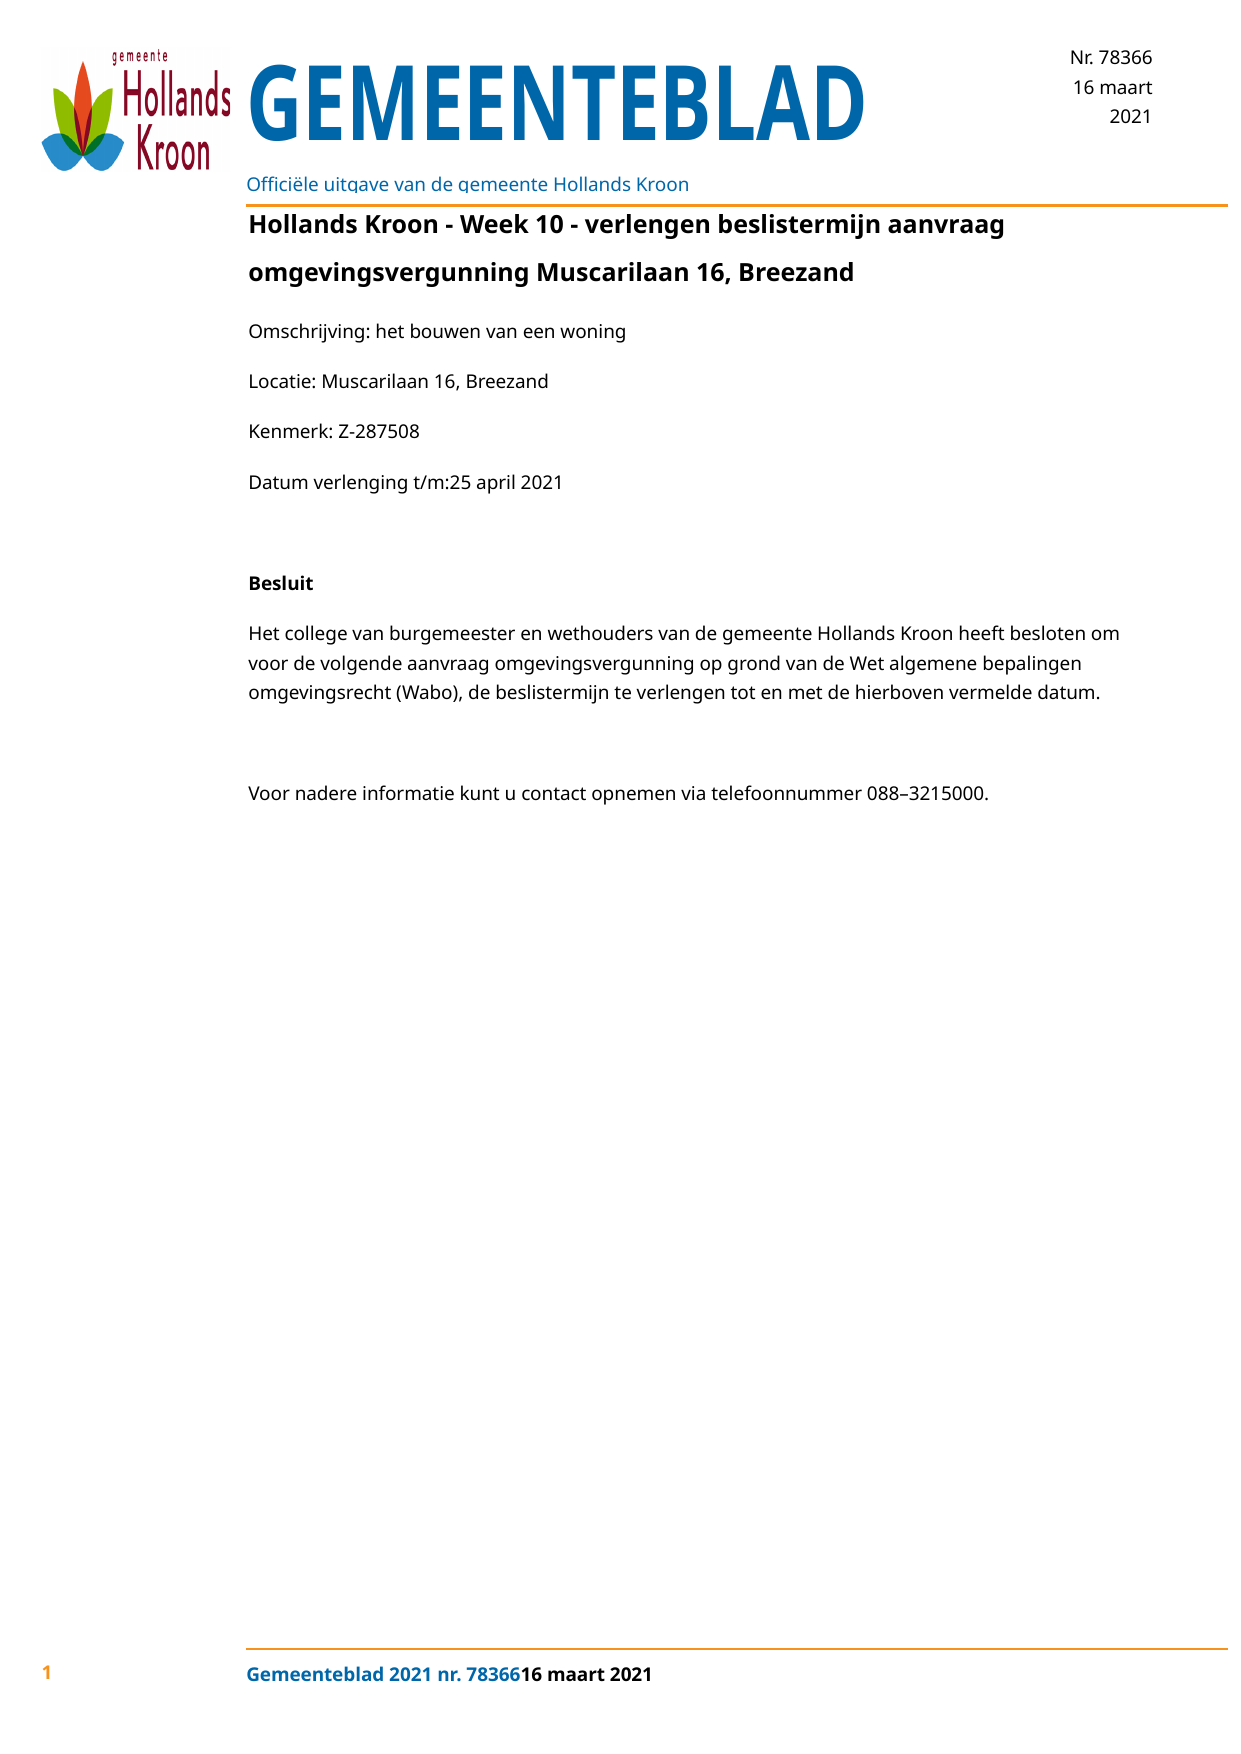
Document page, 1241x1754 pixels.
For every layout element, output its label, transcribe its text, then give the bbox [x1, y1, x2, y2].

text Omschrijving: het bouwen van een woning [248, 318, 1152, 344]
text Hollands Kroon - Week 10 - verlengen beslistermijn aanvraag omgevingsvergunning Muscarilaan 16, Breezand [248, 207, 1152, 288]
text Kenmerk: Z-287508 [248, 419, 1152, 444]
text Het college van burgemeester en wethouders van de gemeente Hollands Kroon heeft besloten om voor de volgende aanvraag omgevingsvergunning op grond van de Wet algemene bepalingen omgevingsrecht (Wabo), de beslistermijn te verlengen tot en met de hierboven vermelde datum. [248, 620, 1152, 705]
picture [41, 47, 231, 172]
text Besluit [248, 570, 1152, 596]
text Voor nadere informatie kunt u contact opnemen via telefoonnummer 088–3215000. [248, 780, 1152, 806]
text Locatie: Muscarilaan 16, Breezand [248, 368, 1152, 394]
text Datum verlenging t/m:25 april 2021 [248, 469, 1152, 495]
